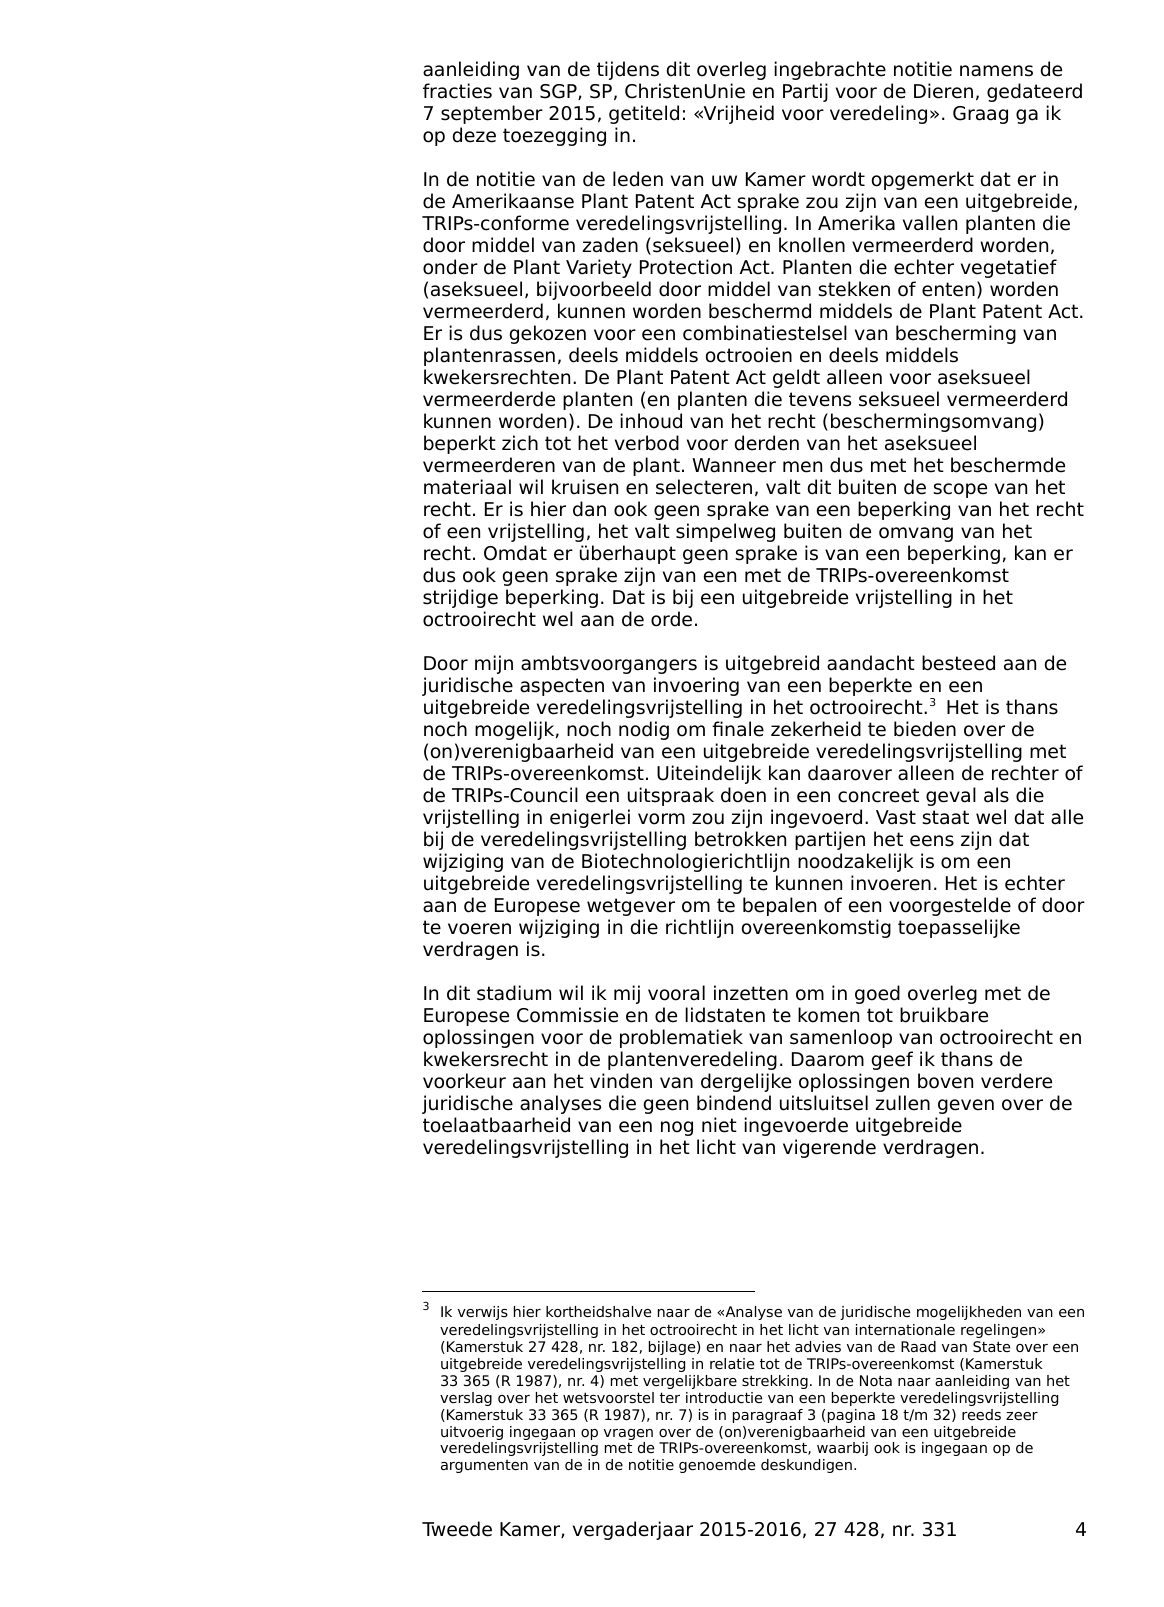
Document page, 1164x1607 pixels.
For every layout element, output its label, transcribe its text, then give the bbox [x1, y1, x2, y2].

text In de notitie van de leden van uw Kamer wordt opgemerkt dat er in de Amerikaanse Plant Patent Act sprake zou zijn van een uitgebreide, TRIPs-conforme veredelingsvrijstelling. In Amerika vallen planten die door middel van zaden (seksueel) en knollen vermeerderd worden, onder de Plant Variety Protection Act. Planten die echter vegetatief (aseksueel, bijvoorbeeld door middel van stekken of enten) worden vermeerderd, kunnen worden beschermd middels de Plant Patent Act. Er is dus gekozen voor een combinatiestelsel van bescherming van plantenrassen, deels middels octrooien en deels middels kwekersrechten. De Plant Patent Act geldt alleen voor aseksueel vermeerderde planten (en planten die tevens seksueel vermeerderd kunnen worden). De inhoud van het recht (beschermingsomvang) beperkt zich tot het verbod voor derden van het aseksueel vermeerderen van de plant. Wanneer men dus met het beschermde materiaal wil kruisen en selecteren, valt dit buiten de scope van het recht. Er is hier dan ook geen sprake van een beperking van het recht of een vrijstelling, het valt simpelweg buiten de omvang van het recht. Omdat er überhaupt geen sprake is van een beperking, kan er dus ook geen sprake zijn van een met de TRIPs-overeenkomst strijdige beperking. Dat is bij een uitgebreide vrijstelling in het octrooirecht wel aan de orde. [422, 169, 1087, 631]
text In dit stadium wil ik mij vooral inzetten om in goed overleg met de Europese Commissie en de lidstaten te komen tot bruikbare oplossingen voor de problematiek van samenloop van octrooirecht en kwekersrecht in de plantenveredeling. Daarom geef ik thans de voorkeur aan het vinden van dergelijke oplossingen boven verdere juridische analyses die geen bindend uitsluitsel zullen geven over de toelaatbaarheid van een nog niet ingevoerde uitgebreide veredelingsvrijstelling in het licht van vigerende verdragen. [422, 983, 1087, 1159]
text aanleiding van de tijdens dit overleg ingebrachte notitie namens de fracties van SGP, SP, ChristenUnie en Partij voor de Dieren, gedateerd 7 september 2015, getiteld: «Vrijheid voor veredeling». Graag ga ik op deze toezegging in. [422, 59, 1087, 147]
text Ik verwijs hier kortheidshalve naar de «Analyse van de juridische mogelijkheden van een veredelingsvrijstelling in het octrooirecht in het licht van internationale regelingen» (Kamerstuk 27 428, nr. 182, bijlage) en naar het advies van de Raad van State over een uitgebreide veredelingsvrijstelling in relatie tot de TRIPs-overeenkomst (Kamerstuk 33 365 (R 1987), nr. 4) met vergelijkbare strekking. In de Nota naar aanleiding van het verslag over het wetsvoorstel ter introductie van een beperkte veredelingsvrijstelling (Kamerstuk 33 365 (R 1987), nr. 7) is in paragraaf 3 (pagina 18 t/m 32) reeds zeer uitvoerig ingegaan op vragen over de (on)verenigbaarheid van een uitgebreide veredelingsvrijstelling met de TRIPs-overeenkomst, waarbij ook is ingegaan op de argumenten van de in de notitie genoemde deskundigen. [422, 1300, 1087, 1474]
text Door mijn ambtsvoorgangers is uitgebreid aandacht besteed aan de juridische aspecten van invoering van een beperkte en een uitgebreide veredelingsvrijstelling in het octrooirecht. Het is thans noch mogelijk, noch nodig om finale zekerheid te bieden over de (on)verenigbaarheid van een uitgebreide veredelingsvrijstelling met de TRIPs-overeenkomst. Uiteindelijk kan daarover alleen de rechter of de TRIPs-Council een uitspraak doen in een concreet geval als die vrijstelling in enigerlei vorm zou zijn ingevoerd. Vast staat wel dat alle bij de veredelingsvrijstelling betrokken partijen het eens zijn dat wijziging van de Biotechnologierichtlijn noodzakelijk is om een uitgebreide veredelingsvrijstelling te kunnen invoeren. Het is echter aan de Europese wetgever om te bepalen of een voorgestelde of door te voeren wijziging in die richtlijn overeenkomstig toepasselijke verdragen is. [422, 653, 1087, 961]
